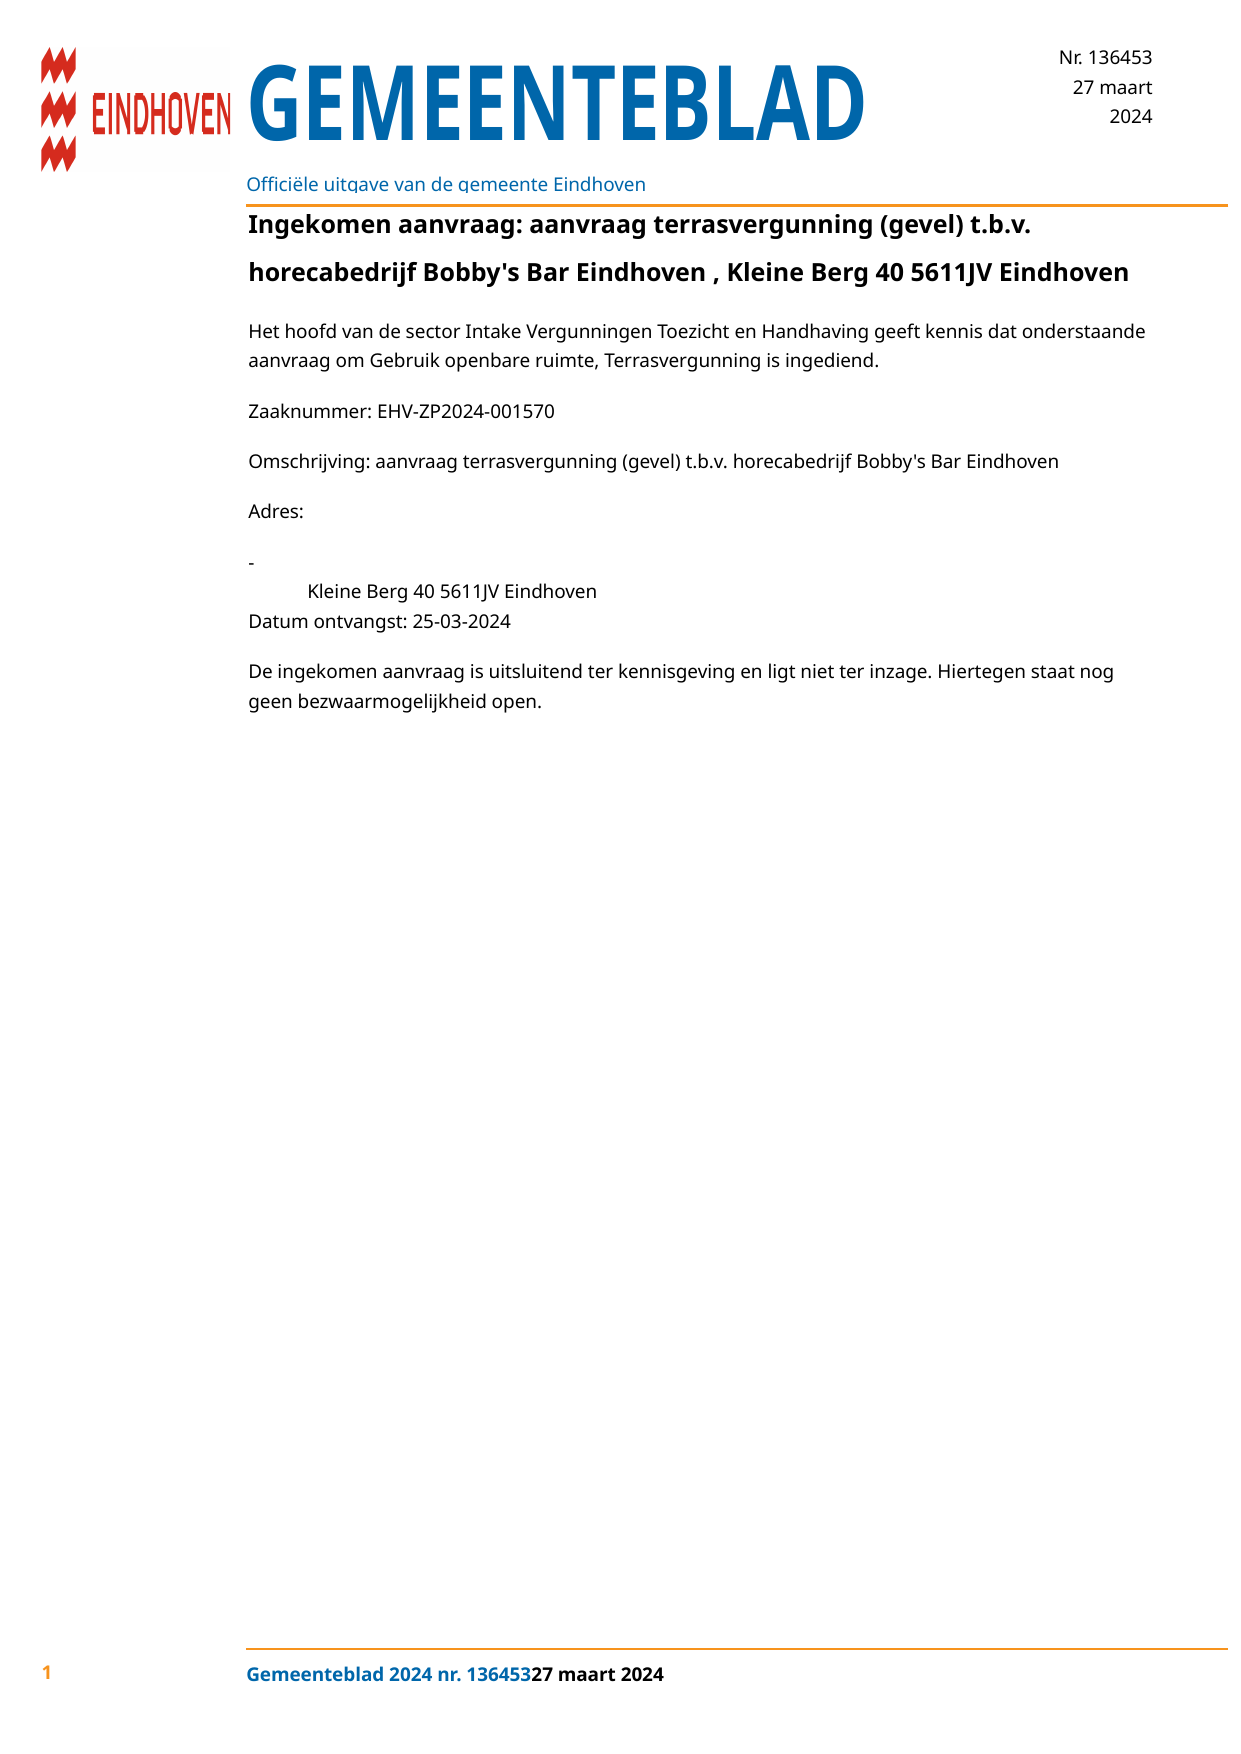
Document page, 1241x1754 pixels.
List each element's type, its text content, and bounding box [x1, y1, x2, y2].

list Kleine Berg 40 5611JV Eindhoven [248, 579, 1152, 604]
text Zaaknummer: EHV-ZP2024-001570 [248, 398, 1152, 424]
text Adres: [248, 499, 1152, 524]
text Ingekomen aanvraag: aanvraag terrasvergunning (gevel) t.b.v. horecabedrijf Bobby's Bar Eindhoven , Kleine Berg 40 5611JV Eindhoven [248, 207, 1152, 288]
text Het hoofd van de sector Intake Vergunningen Toezicht en Handhaving geeft kennis dat onderstaande aanvraag om Gebruik openbare ruimte, Terrasvergunning is ingediend. [248, 318, 1152, 373]
text Omschrijving: aanvraag terrasvergunning (gevel) t.b.v. horecabedrijf Bobby's Bar Eindhoven [248, 448, 1152, 474]
picture [41, 47, 231, 172]
text De ingekomen aanvraag is uitsluitend ter kennisgeving en ligt niet ter inzage. Hiertegen staat nog geen bezwaarmogelijkheid open. [248, 659, 1152, 714]
text Datum ontvangst: 25-03-2024 [248, 608, 1152, 634]
